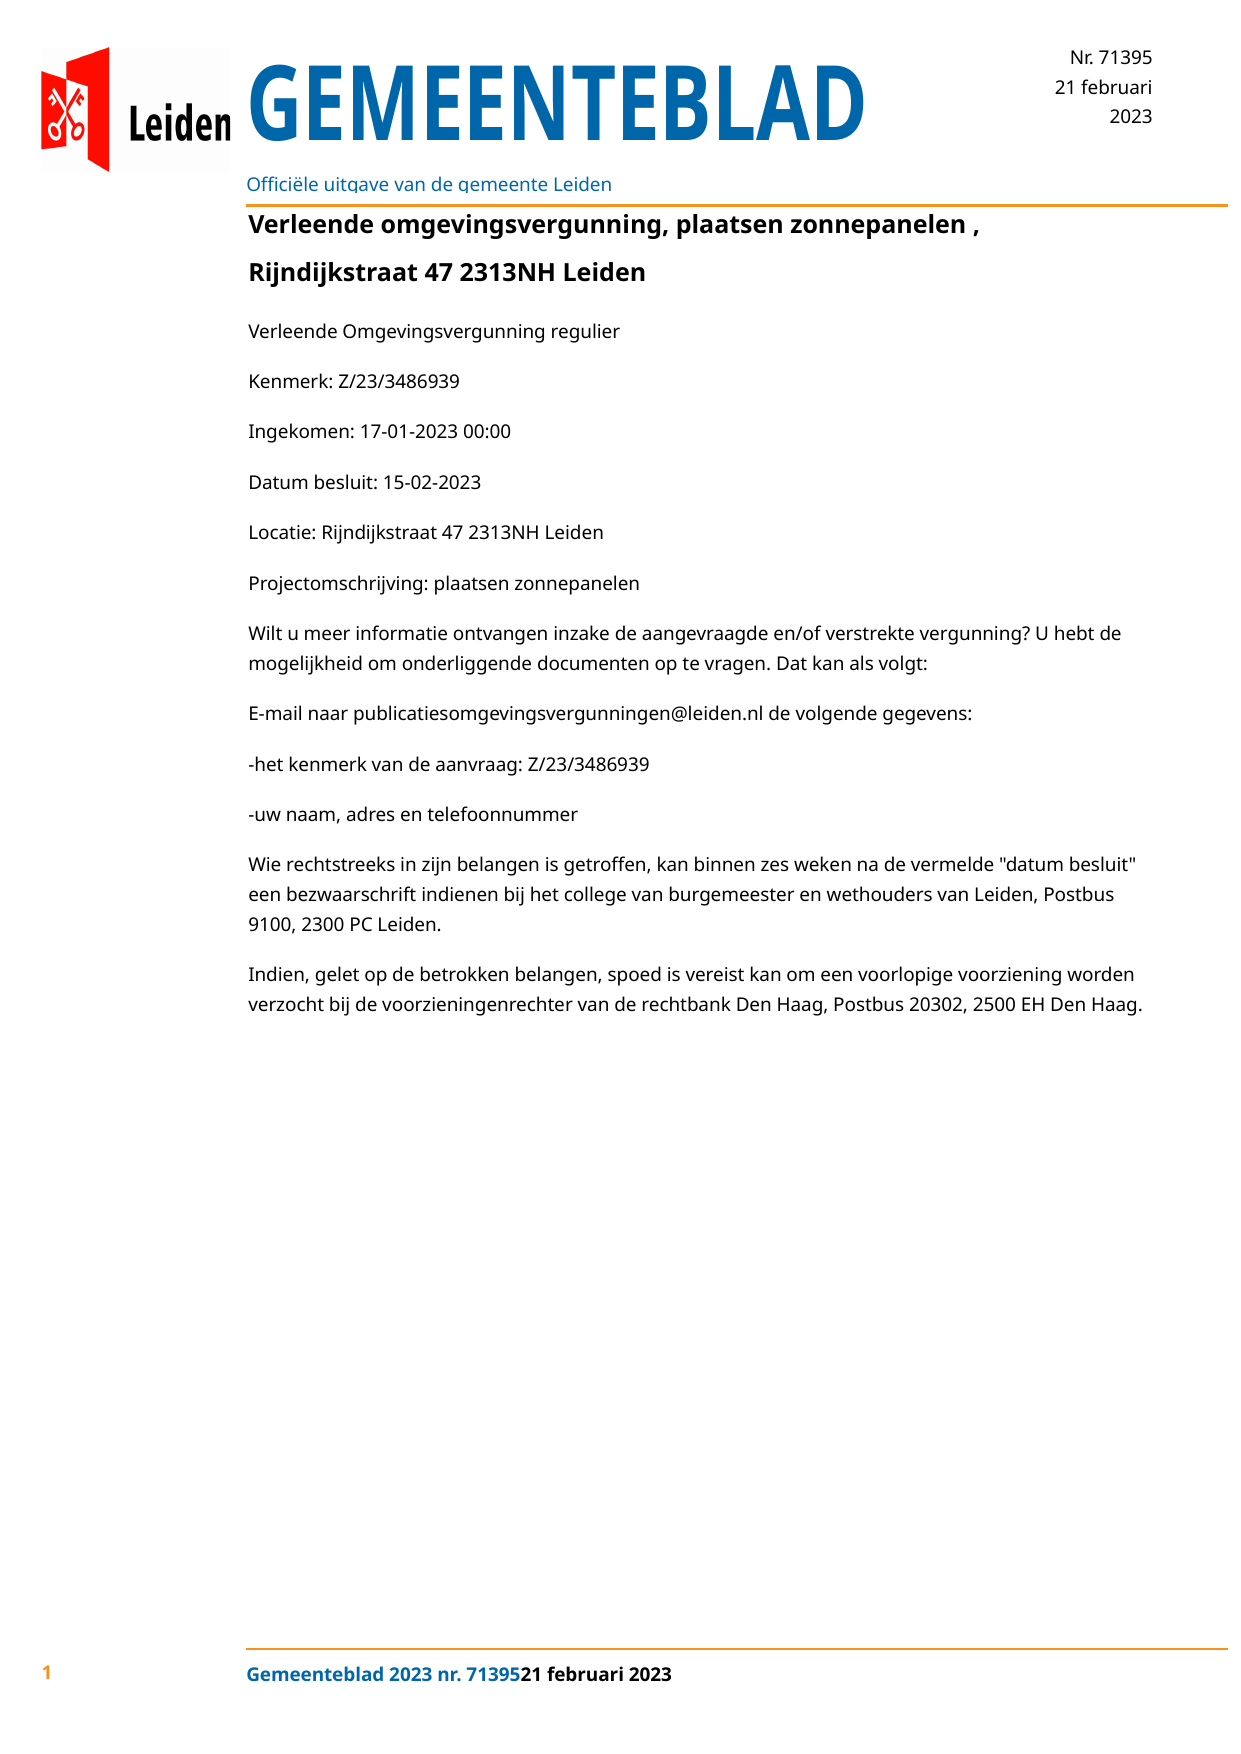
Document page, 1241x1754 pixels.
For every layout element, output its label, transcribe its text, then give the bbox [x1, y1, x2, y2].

text Projectomschrijving: plaatsen zonnepanelen [248, 570, 1152, 596]
text Indien, gelet op de betrokken belangen, spoed is vereist kan om een voorlopige voorziening worden verzocht bij de voorzieningenrechter van de rechtbank Den Haag, Postbus 20302, 2500 EH Den Haag. [248, 961, 1152, 1017]
text -het kenmerk van de aanvraag: Z/23/3486939 [248, 751, 1152, 777]
text Wie rechtstreeks in zijn belangen is getroffen, kan binnen zes weken na de vermelde "datum besluit" een bezwaarschrift indienen bij het college van burgemeester en wethouders van Leiden, Postbus 9100, 2300 PC Leiden. [248, 852, 1152, 937]
text Wilt u meer informatie ontvangen inzake de aangevraagde en/of verstrekte vergunning? U hebt de mogelijkheid om onderliggende documenten op te vragen. Dat kan als volgt: [248, 620, 1152, 676]
text Verleende omgevingsvergunning, plaatsen zonnepanelen , Rijndijkstraat 47 2313NH Leiden [248, 207, 1152, 288]
text Kenmerk: Z/23/3486939 [248, 368, 1152, 394]
text Verleende Omgevingsvergunning regulier [248, 318, 1152, 344]
text Datum besluit: 15-02-2023 [248, 469, 1152, 495]
text Locatie: Rijndijkstraat 47 2313NH Leiden [248, 519, 1152, 545]
text -uw naam, adres en telefoonnummer [248, 801, 1152, 827]
text Ingekomen: 17-01-2023 00:00 [248, 419, 1152, 444]
text E-mail naar publicatiesomgevingsvergunningen@leiden.nl de volgende gegevens: [248, 700, 1152, 726]
picture [41, 47, 231, 172]
